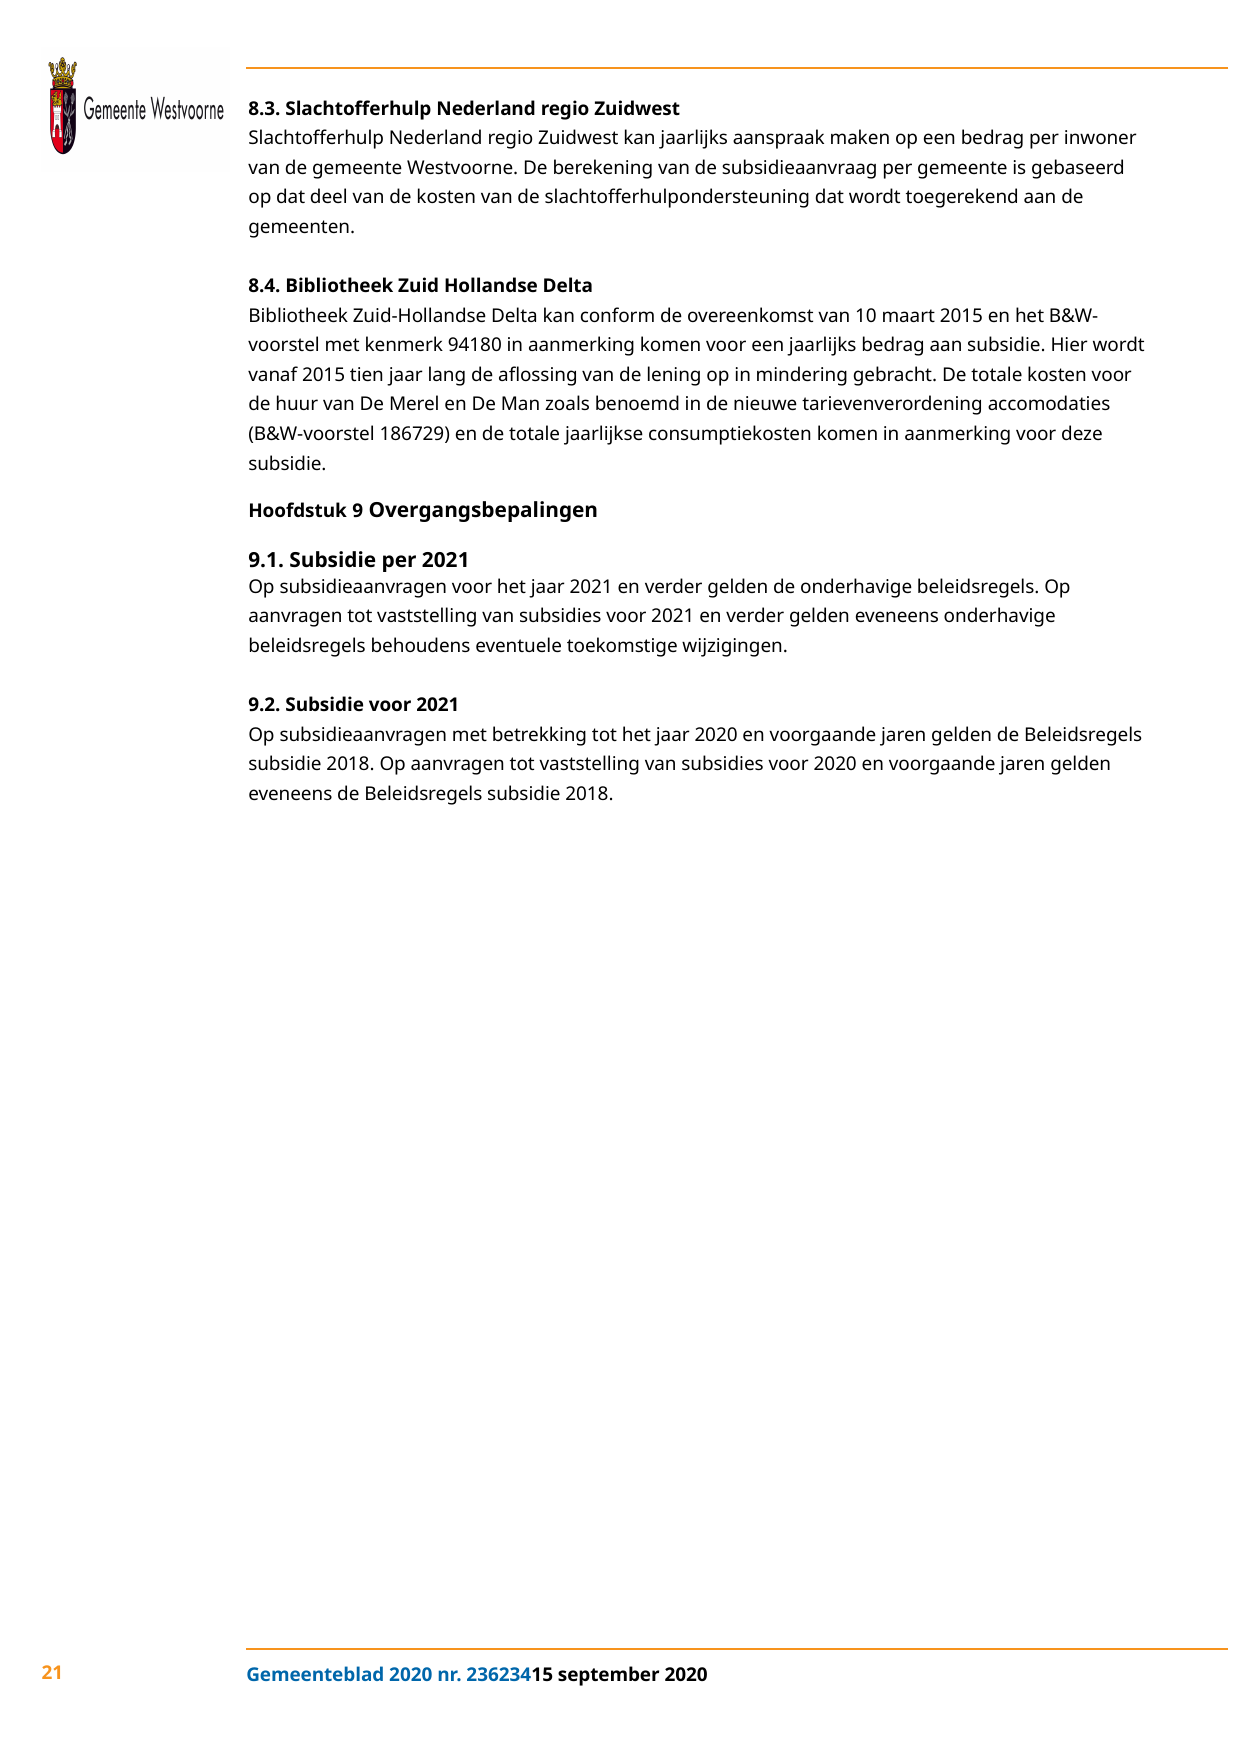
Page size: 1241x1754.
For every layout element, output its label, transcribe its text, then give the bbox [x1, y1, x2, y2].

text Op subsidieaanvragen met betrekking tot het jaar 2020 en voorgaande jaren gelden de Beleidsregels subsidie 2018. Op aanvragen tot vaststelling van subsidies voor 2020 en voorgaande jaren gelden eveneens de Beleidsregels subsidie 2018. [248, 721, 1152, 806]
text 9.2. Subsidie voor 2021 [248, 691, 1152, 717]
text 8.4. Bibliotheek Zuid Hollandse Delta [248, 272, 1152, 298]
text 9.1. Subsidie per 2021 [248, 545, 1152, 573]
text Slachtofferhulp Nederland regio Zuidwest kan jaarlijks aanspraak maken op een bedrag per inwoner van de gemeente Westvoorne. De berekening van de subsidieaanvraag per gemeente is gebaseerd op dat deel van de kosten van de slachtofferhulpondersteuning dat wordt toegerekend aan de gemeenten. [248, 124, 1152, 239]
text Hoofdstuk 9 Overgangsbepalingen [248, 495, 1152, 524]
text Op subsidieaanvragen voor het jaar 2021 en verder gelden de onderhavige beleidsregels. Op aanvragen tot vaststelling van subsidies voor 2021 en verder gelden eveneens onderhavige beleidsregels behoudens eventuele toekomstige wijzigingen. [248, 573, 1152, 658]
picture [41, 47, 231, 172]
text 8.3. Slachtofferhulp Nederland regio Zuidwest [248, 95, 1152, 121]
text Bibliotheek Zuid-Hollandse Delta kan conform de overeenkomst van 10 maart 2015 en het B&W-voorstel met kenmerk 94180 in aanmerking komen voor een jaarlijks bedrag aan subsidie. Hier wordt vanaf 2015 tien jaar lang de aflossing van de lening op in mindering gebracht. De totale kosten voor de huur van De Merel en De Man zoals benoemd in de nieuwe tarievenverordening accomodaties (B&W-voorstel 186729) en de totale jaarlijkse consumptiekosten komen in aanmerking voor deze subsidie. [248, 302, 1152, 476]
